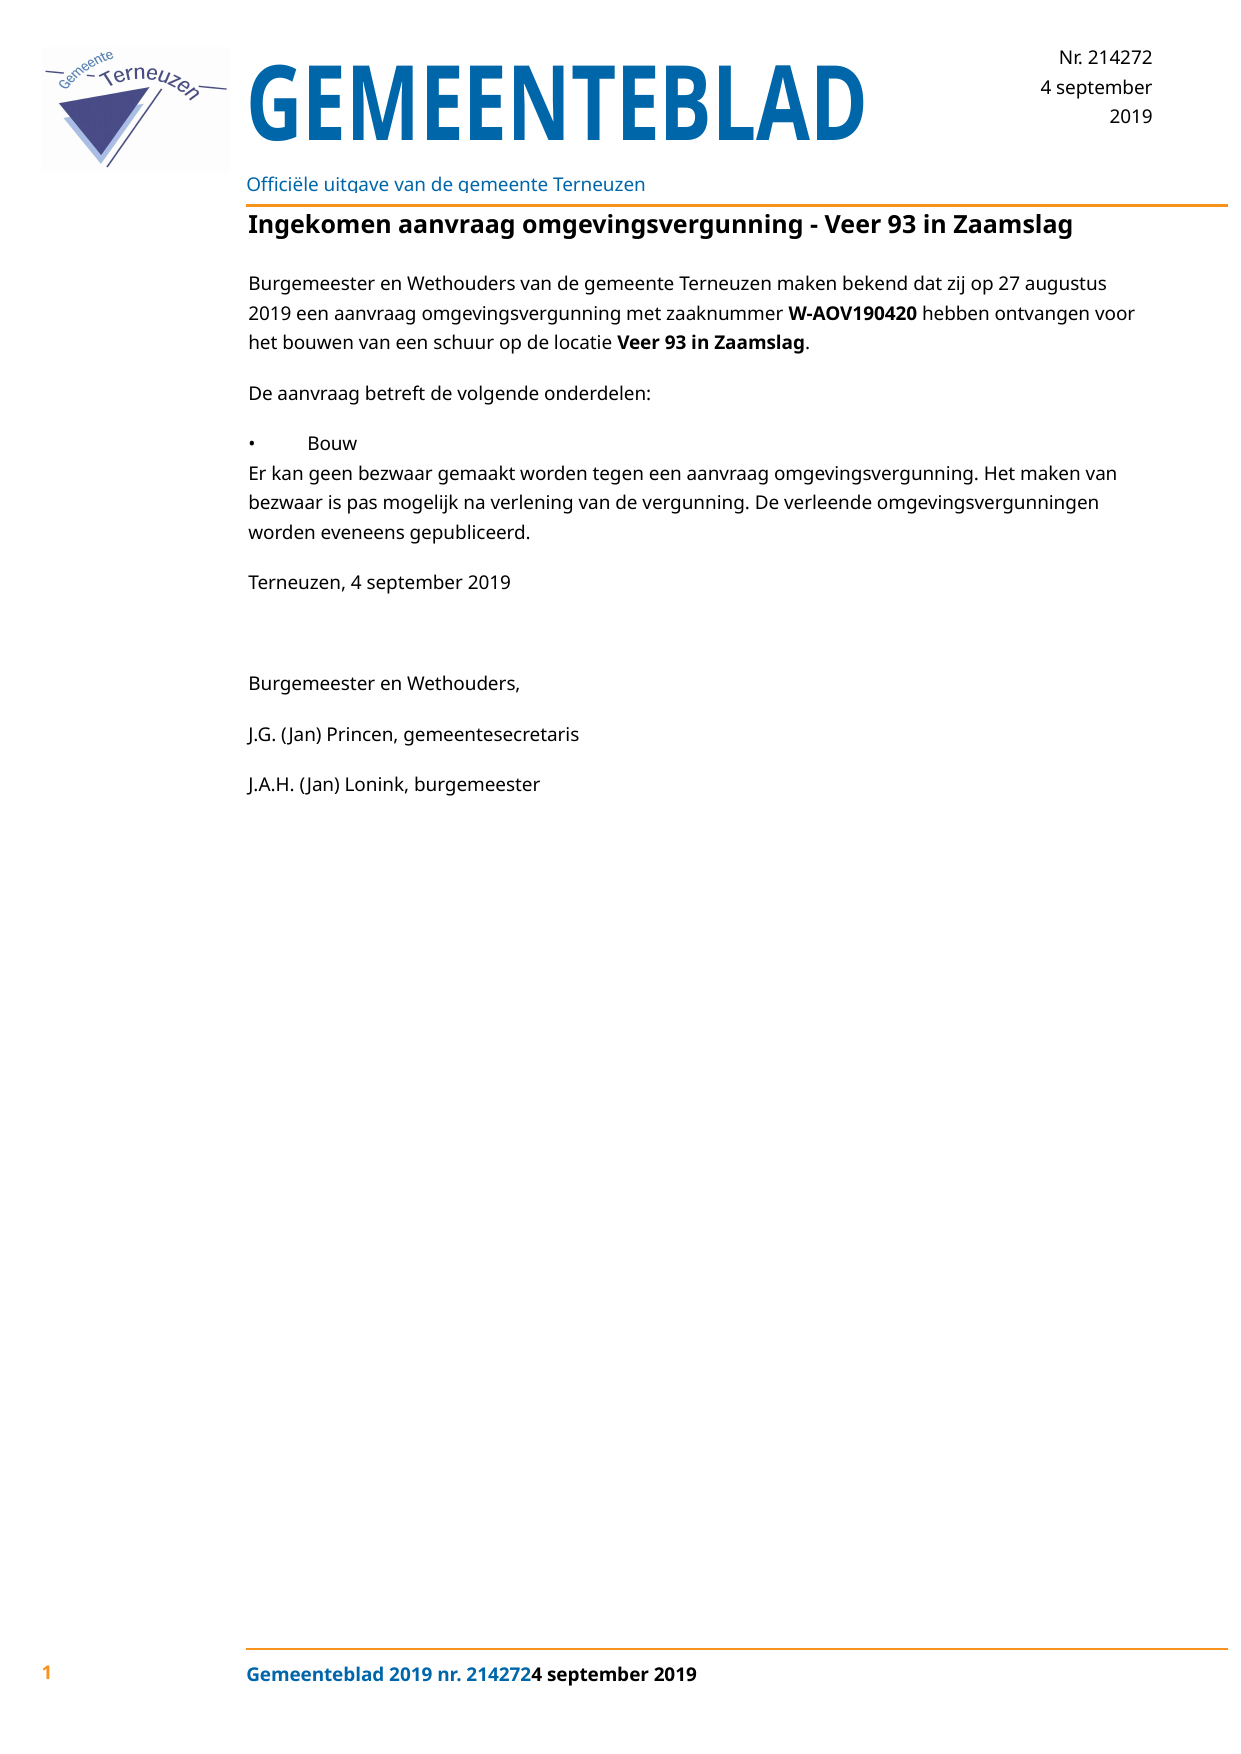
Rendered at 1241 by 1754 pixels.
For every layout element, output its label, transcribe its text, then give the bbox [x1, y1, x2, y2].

text De aanvraag betreft de volgende onderdelen: [248, 380, 1152, 406]
text J.G. (Jan) Princen, gemeentesecretaris [248, 721, 1152, 746]
text Er kan geen bezwaar gemaakt worden tegen een aanvraag omgevingsvergunning. Het maken van bezwaar is pas mogelijk na verlening van de vergunning. De verleende omgevingsvergunningen worden eveneens gepubliceerd. [248, 460, 1152, 545]
text Ingekomen aanvraag omgevingsvergunning - Veer 93 in Zaamslag [248, 207, 1152, 241]
text Burgemeester en Wethouders van de gemeente Terneuzen maken bekend dat zij op 27 augustus 2019 een aanvraag omgevingsvergunning met zaaknummer W-AOV190420 hebben ontvangen voor het bouwen van een schuur op de locatie Veer 93 in Zaamslag. [248, 270, 1152, 355]
text Terneuzen, 4 september 2019 [248, 569, 1152, 595]
text Burgemeester en Wethouders, [248, 670, 1152, 696]
list Bouw [248, 430, 1152, 456]
picture [41, 47, 231, 172]
text J.A.H. (Jan) Lonink, burgemeester [248, 771, 1152, 797]
